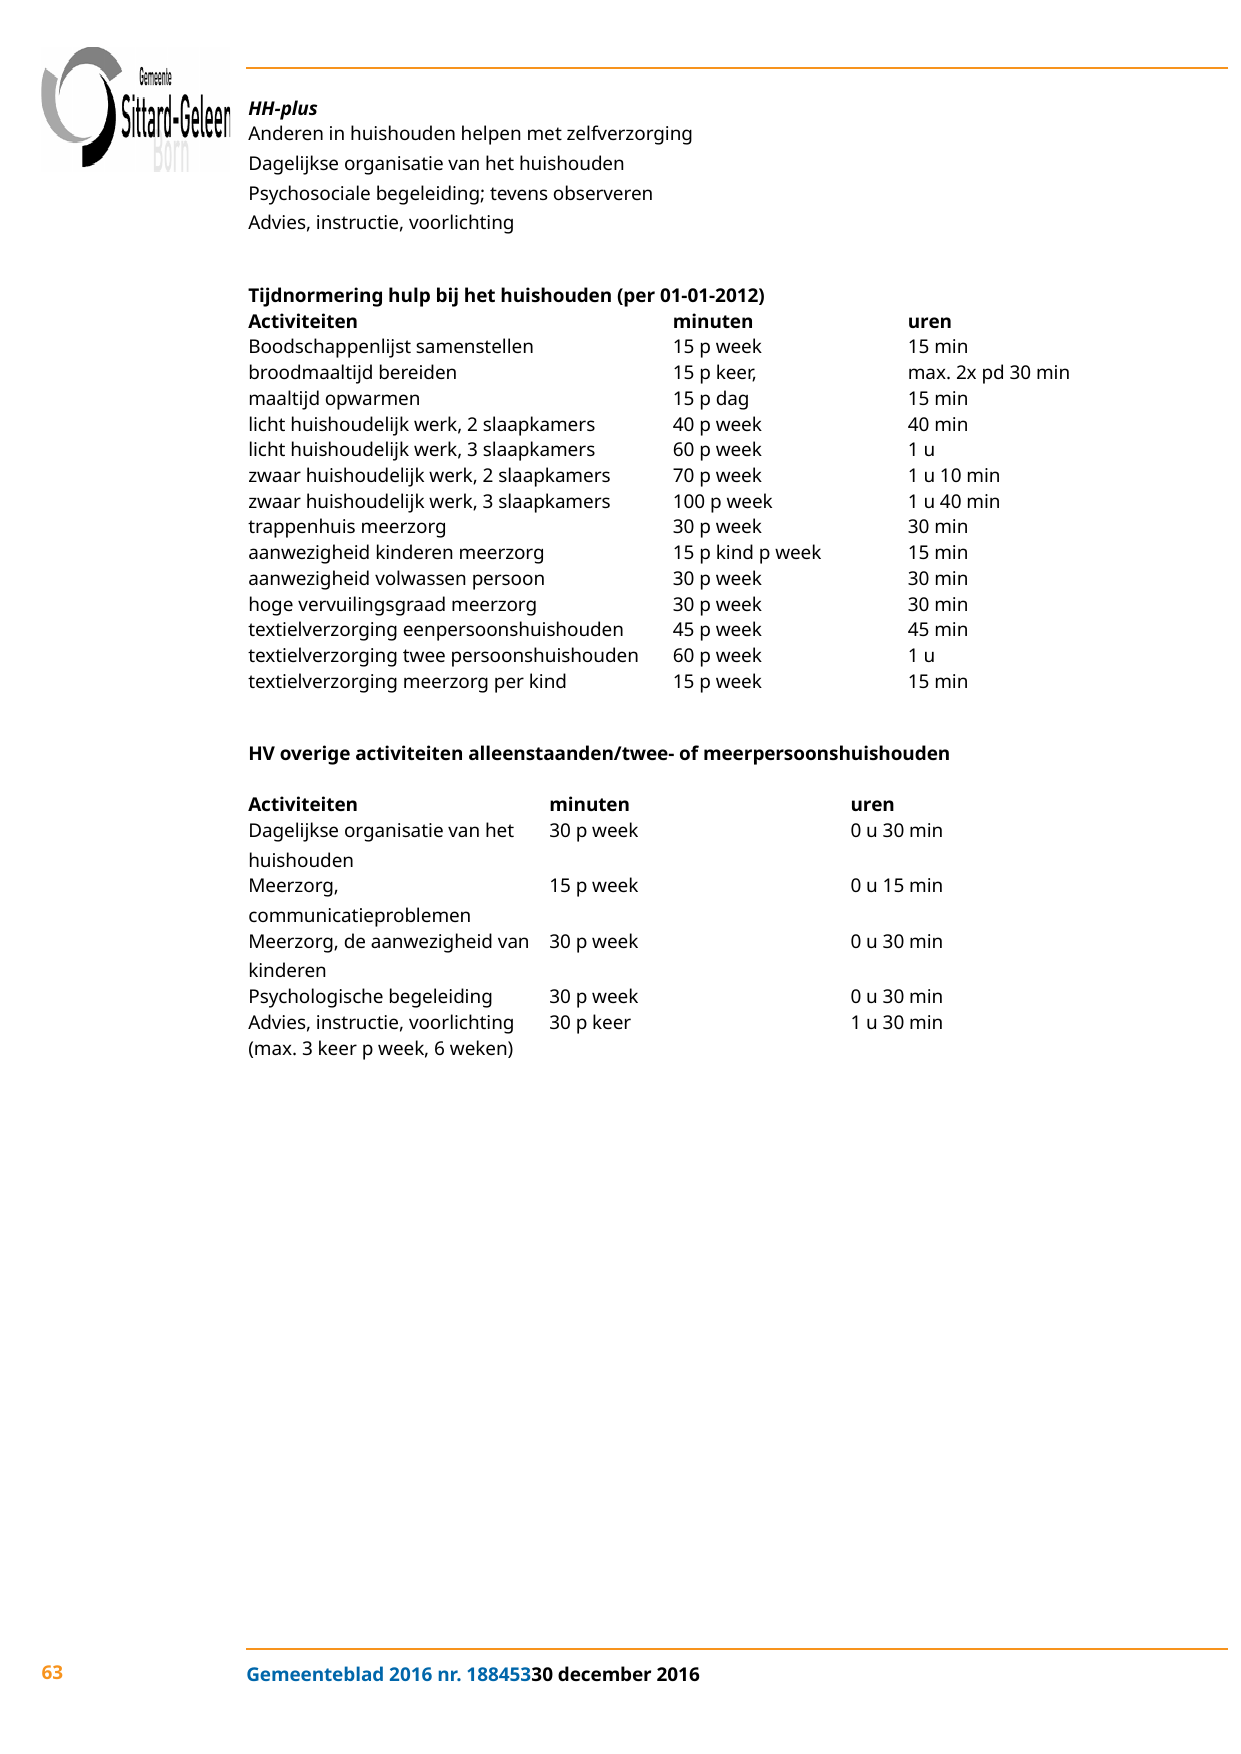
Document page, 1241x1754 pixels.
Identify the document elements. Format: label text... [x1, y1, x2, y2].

table_cell 1 u [908, 642, 1152, 668]
table_cell aanwezigheid volwassen persoon [248, 565, 673, 591]
table_cell 100 p week [673, 488, 908, 514]
table_cell 15 p week [673, 668, 908, 694]
table_cell 30 p week [549, 818, 850, 873]
text Psychosociale begeleiding; tevens observeren [248, 180, 1152, 205]
table_cell 1 u 40 min [908, 488, 1152, 514]
table_cell 15 min [908, 539, 1152, 565]
text Anderen in huishouden helpen met zelfverzorging [248, 121, 1152, 146]
table_cell zwaar huishoudelijk werk, 3 slaapkamers [248, 488, 673, 514]
table_cell zwaar huishoudelijk werk, 2 slaapkamers [248, 462, 673, 488]
table_cell 30 min [908, 514, 1152, 539]
table_cell 60 p week [673, 436, 908, 462]
table_cell 0 u 30 min [850, 983, 1152, 1009]
table_cell Activiteiten [248, 792, 549, 817]
table_cell Psychologische begeleiding [248, 983, 549, 1009]
table_cell 30 p week [673, 591, 908, 617]
table_cell licht huishoudelijk werk, 2 slaapkamers [248, 411, 673, 436]
table_cell broodmaaltijd bereiden [248, 359, 673, 385]
table_cell 15 p week [673, 334, 908, 359]
table_cell uren [850, 792, 1152, 817]
table_header Activiteiten [248, 308, 673, 333]
table_cell 40 min [908, 411, 1152, 436]
table_cell 30 p week [673, 565, 908, 591]
text Advies, instructie, voorlichting [248, 209, 1152, 235]
table_cell 15 p dag [673, 385, 908, 411]
table_cell 30 p week [549, 983, 850, 1009]
table_cell (max. 3 keer p week, 6 weken) [248, 1035, 1152, 1061]
table_header uren [908, 308, 1152, 333]
table_cell 15 min [908, 385, 1152, 411]
table_cell 0 u 30 min [850, 928, 1152, 983]
table_cell textielverzorging twee persoonshuishouden [248, 642, 673, 668]
table_cell Advies, instructie, voorlichting [248, 1009, 549, 1035]
table_cell 15 min [908, 334, 1152, 359]
table_cell 70 p week [673, 462, 908, 488]
table_cell textielverzorging meerzorg per kind [248, 668, 673, 694]
table_cell licht huishoudelijk werk, 3 slaapkamers [248, 436, 673, 462]
table_cell 1 u 30 min [850, 1009, 1152, 1035]
table_cell 30 p keer [549, 1009, 850, 1035]
table_cell 15 min [908, 668, 1152, 694]
table_cell aanwezigheid kinderen meerzorg [248, 539, 673, 565]
table_cell 0 u 15 min [850, 873, 1152, 928]
table_cell 30 p week [673, 514, 908, 539]
table_cell 15 p keer, [673, 359, 908, 385]
table_cell maaltijd opwarmen [248, 385, 673, 411]
text HV overige activiteiten alleenstaanden/twee- of meerpersoonshuishouden [248, 740, 1152, 766]
table_cell Meerzorg, communicatieproblemen [248, 873, 549, 928]
table_cell minuten [549, 792, 850, 817]
table_cell 45 p week [673, 617, 908, 642]
table_cell Boodschappenlijst samenstellen [248, 334, 673, 359]
table_cell 0 u 30 min [850, 818, 1152, 873]
table_header [248, 766, 1152, 792]
picture [41, 47, 231, 172]
text HH-plus [248, 95, 1152, 121]
table_cell 30 min [908, 591, 1152, 617]
table_header minuten [673, 308, 908, 333]
table_cell max. 2x pd 30 min [908, 359, 1152, 385]
table_cell 1 u [908, 436, 1152, 462]
table_cell 40 p week [673, 411, 908, 436]
table_cell 60 p week [673, 642, 908, 668]
table_cell 15 p week [549, 873, 850, 928]
table_cell 15 p kind p week [673, 539, 908, 565]
text Dagelijkse organisatie van het huishouden [248, 150, 1152, 176]
table_cell 30 p week [549, 928, 850, 983]
text Tijdnormering hulp bij het huishouden (per 01-01-2012) [248, 282, 1152, 308]
table_cell Meerzorg, de aanwezigheid van kinderen [248, 928, 549, 983]
table_cell 45 min [908, 617, 1152, 642]
table_cell Dagelijkse organisatie van het huishouden [248, 818, 549, 873]
table_cell 1 u 10 min [908, 462, 1152, 488]
table_cell hoge vervuilingsgraad meerzorg [248, 591, 673, 617]
table_cell 30 min [908, 565, 1152, 591]
table_cell trappenhuis meerzorg [248, 514, 673, 539]
table_cell textielverzorging eenpersoonshuishouden [248, 617, 673, 642]
